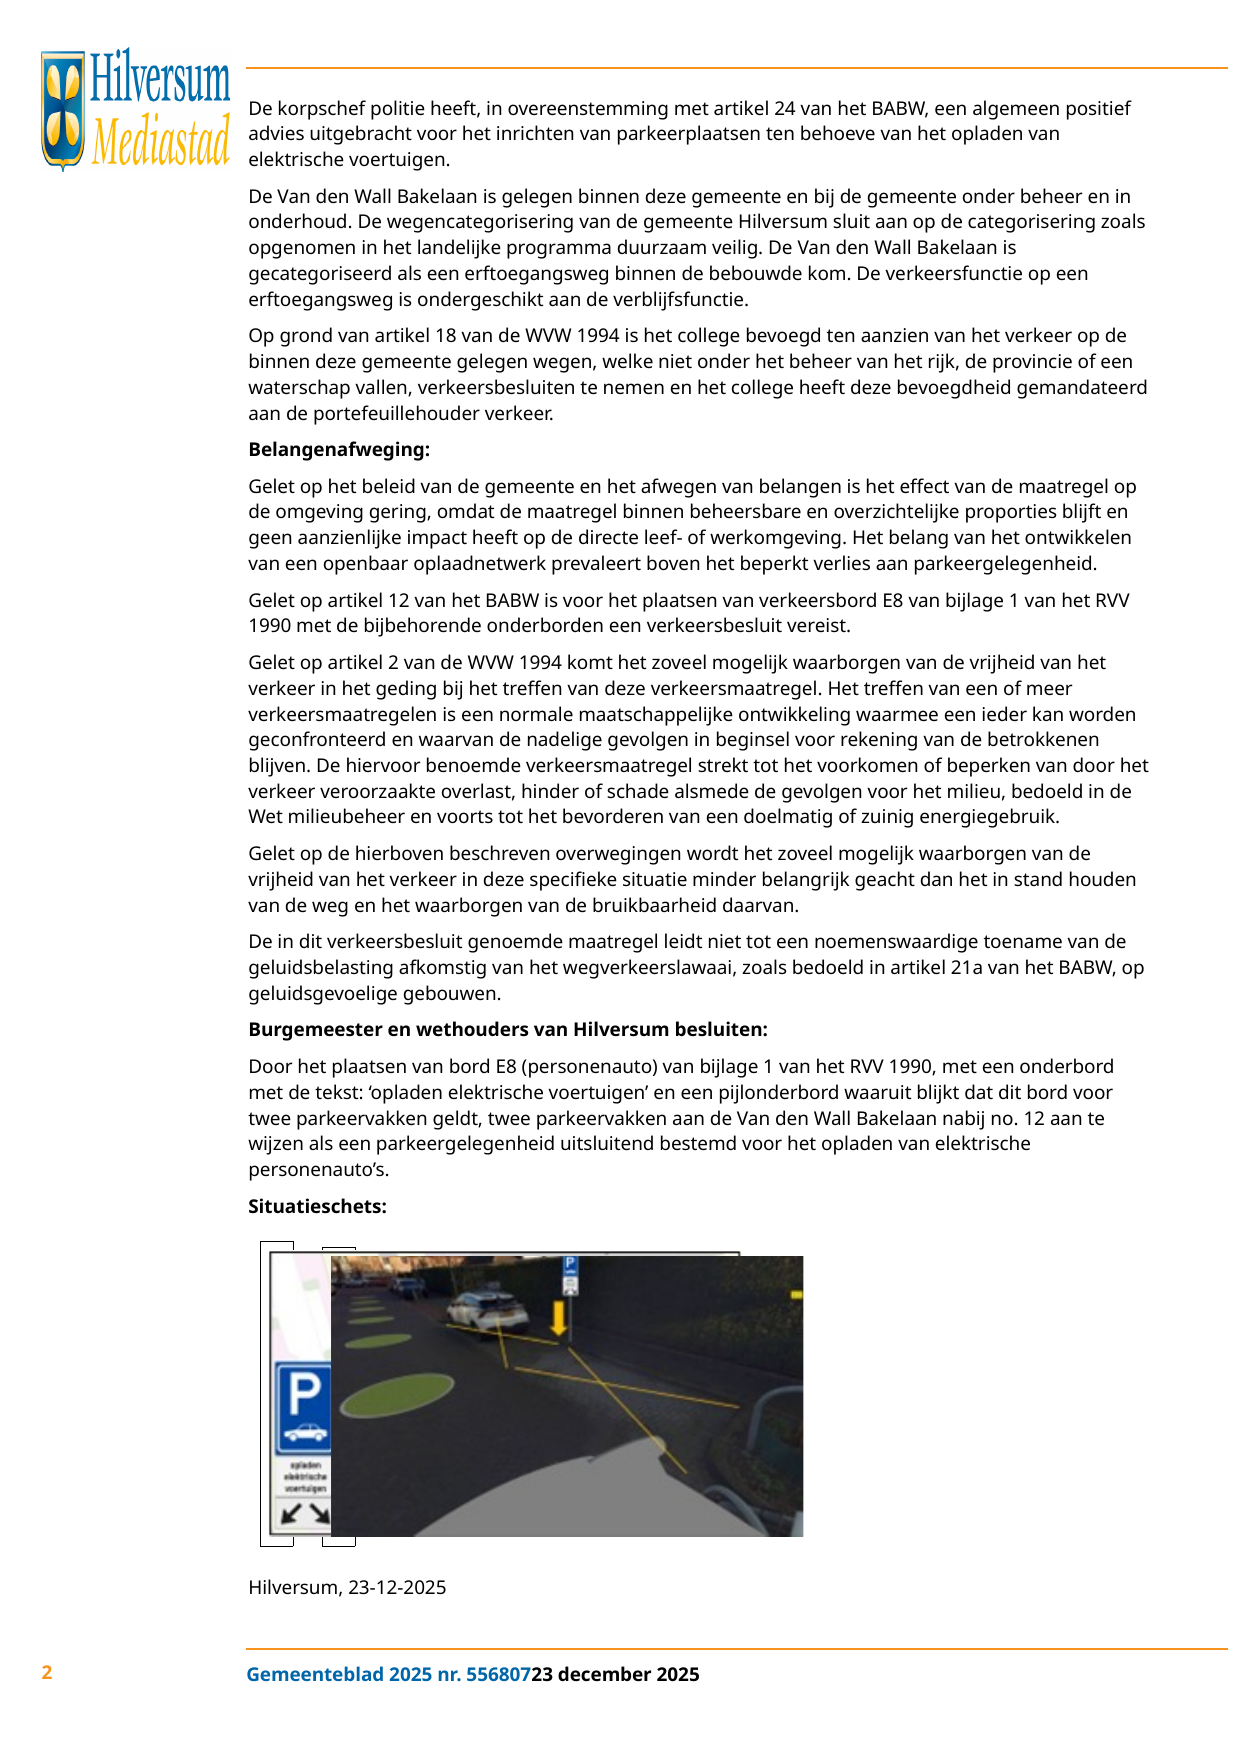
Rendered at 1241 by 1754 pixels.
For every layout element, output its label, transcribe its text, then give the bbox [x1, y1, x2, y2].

picture [268, 1250, 804, 1537]
text Hilversum, 23-12-2025 [248, 1574, 1152, 1600]
text Situatieschets: [248, 1193, 1152, 1218]
text Door het plaatsen van bord E8 (personenauto) van bijlage 1 van het RVV 1990, met een onderbord met de tekst: ‘opladen elektrische voertuigen’ en een pijlonderbord waaruit blijkt dat dit bord voor twee parkeervakken geldt, twee parkeervakken aan de Van den Wall Bakelaan nabij no. 12 aan te wijzen als een parkeergelegenheid uitsluitend bestemd voor het opladen van elektrische personenauto’s. [248, 1053, 1152, 1182]
text Op grond van artikel 18 van de WVW 1994 is het college bevoegd ten aanzien van het verkeer op de binnen deze gemeente gelegen wegen, welke niet onder het beheer van het rijk, de provincie of een waterschap vallen, verkeersbesluiten te nemen en het college heeft deze bevoegdheid gemandateerd aan de portefeuillehouder verkeer. [248, 322, 1152, 425]
text Gelet op het beleid van de gemeente en het afwegen van belangen is het effect van de maatregel op de omgeving gering, omdat de maatregel binnen beheersbare en overzichtelijke proporties blijft en geen aanzienlijke impact heeft op de directe leef- of werkomgeving. Het belang van het ontwikkelen van een openbaar oplaadnetwerk prevaleert boven het beperkt verlies aan parkeergelegenheid. [248, 473, 1152, 576]
text De in dit verkeersbesluit genoemde maatregel leidt niet tot een noemenswaardige toename van de geluidsbelasting afkomstig van het wegverkeerslawaai, zoals bedoeld in artikel 21a van het BABW, op geluidsgevoelige gebouwen. [248, 928, 1152, 1006]
text Burgemeester en wethouders van Hilversum besluiten: [248, 1017, 1152, 1042]
text Gelet op artikel 2 van de WVW 1994 komt het zoveel mogelijk waarborgen van de vrijheid van het verkeer in het geding bij het treffen van deze verkeersmaatregel. Het treffen van een of meer verkeersmaatregelen is een normale maatschappelijke ontwikkeling waarmee een ieder kan worden geconfronteerd en waarvan de nadelige gevolgen in beginsel voor rekening van de betrokkenen blijven. De hiervoor benoemde verkeersmaatregel strekt tot het voorkomen of beperken van door het verkeer veroorzaakte overlast, hinder of schade alsmede de gevolgen voor het milieu, bedoeld in de Wet milieubeheer en voorts tot het bevorderen van een doelmatig of zuinig energiegebruik. [248, 649, 1152, 829]
text Gelet op de hierboven beschreven overwegingen wordt het zoveel mogelijk waarborgen van de vrijheid van het verkeer in deze specifieke situatie minder belangrijk geacht dan het in stand houden van de weg en het waarborgen van de bruikbaarheid daarvan. [248, 840, 1152, 917]
picture [41, 47, 231, 172]
text Belangenafweging: [248, 436, 1152, 462]
text Gelet op artikel 12 van het BABW is voor het plaatsen van verkeersbord E8 van bijlage 1 van het RVV 1990 met de bijbehorende onderborden een verkeersbesluit vereist. [248, 587, 1152, 638]
text De Van den Wall Bakelaan is gelegen binnen deze gemeente en bij de gemeente onder beheer en in onderhoud. De wegencategorisering van de gemeente Hilversum sluit aan op de categorisering zoals opgenomen in het landelijke programma duurzaam veilig. De Van den Wall Bakelaan is gecategoriseerd als een erftoegangsweg binnen de bebouwde kom. De verkeersfunctie op een erftoegangsweg is ondergeschikt aan de verblijfsfunctie. [248, 183, 1152, 312]
text De korpschef politie heeft, in overeenstemming met artikel 24 van het BABW, een algemeen positief advies uitgebracht voor het inrichten van parkeerplaatsen ten behoeve van het opladen van elektrische voertuigen. [248, 95, 1152, 172]
